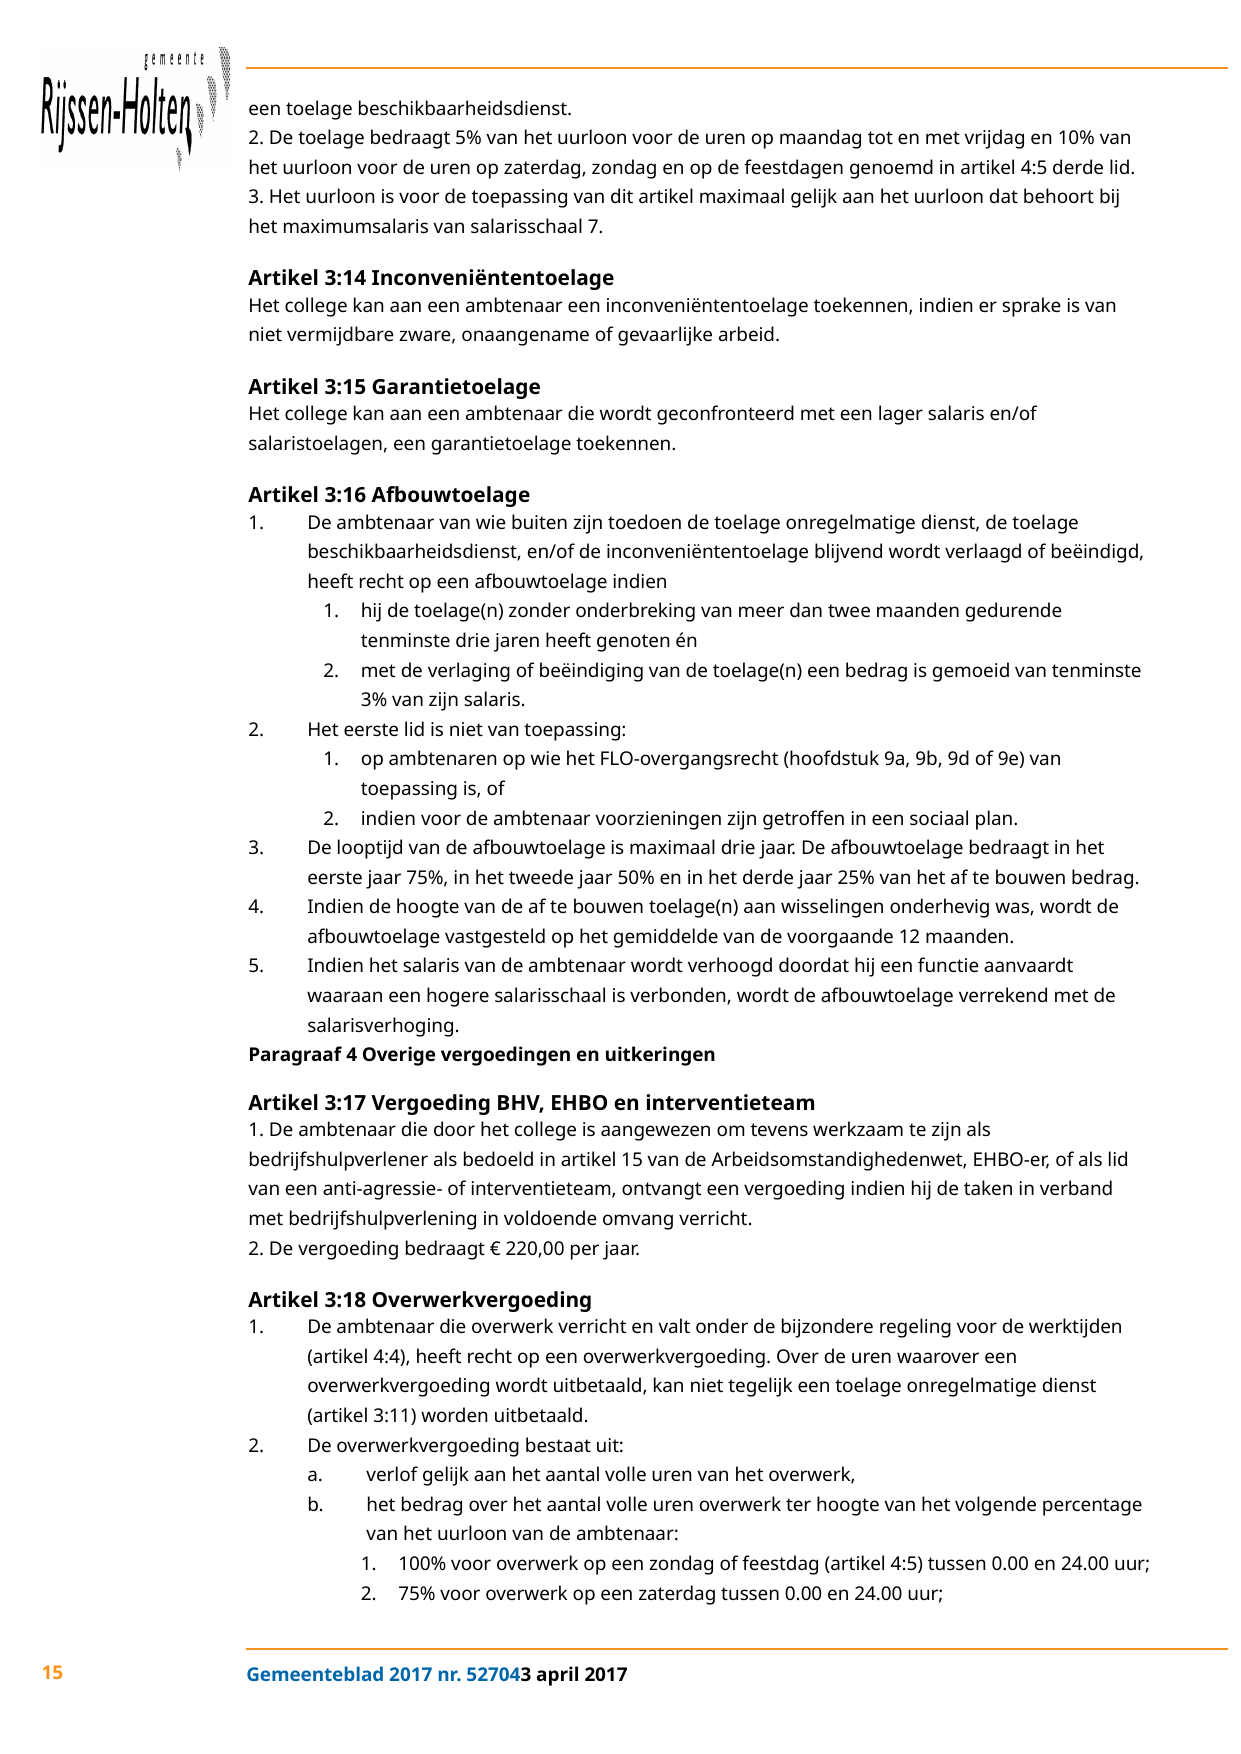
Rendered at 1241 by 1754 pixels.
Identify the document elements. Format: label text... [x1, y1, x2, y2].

text Paragraaf 4 Overige vergoedingen en uitkeringen [248, 1041, 1152, 1067]
text 2. De vergoeding bedraagt € 220,00 per jaar. [248, 1235, 1152, 1260]
text 3. Het uurloon is voor de toepassing van dit artikel maximaal gelijk aan het uurloon dat behoort bij het maximumsalaris van salarisschaal 7. [248, 183, 1152, 239]
text 2. De toelage bedraagt 5% van het uurloon voor de uren op maandag tot en met vrijdag en 10% van het uurloon voor de uren op zaterdag, zondag en op de feestdagen genoemd in artikel 4:5 derde lid. [248, 124, 1152, 180]
list het bedrag over het aantal volle uren overwerk ter hoogte van het volgende percentage van het uurloon van de ambtenaar: [307, 1491, 1152, 1546]
text een toelage beschikbaarheidsdienst. [248, 95, 1152, 121]
text Artikel 3:17 Vergoeding BHV, EHBO en interventieteam [248, 1088, 1152, 1116]
list De ambtenaar van wie buiten zijn toedoen de toelage onregelmatige dienst, de toelage beschikbaarheidsdienst, en/of de inconveniëntentoelage blijvend wordt verlaagd of beëindigd, heeft recht op een afbouwtoelage indien [248, 509, 1152, 594]
text Het college kan aan een ambtenaar een inconveniëntentoelage toekennen, indien er sprake is van niet vermijdbare zware, onaangename of gevaarlijke arbeid. [248, 292, 1152, 347]
text Artikel 3:15 Garantietoelage [248, 372, 1152, 400]
text Artikel 3:16 Afbouwtoelage [248, 480, 1152, 509]
list met de verlaging of beëindiging van de toelage(n) een bedrag is gemoeid van tenminste 3% van zijn salaris. [323, 657, 1152, 712]
list Het eerste lid is niet van toepassing: [248, 716, 1152, 742]
list op ambtenaren op wie het FLO-overgangsrecht (hoofdstuk 9a, 9b, 9d of 9e) van toepassing is, of [323, 746, 1152, 801]
list verlof gelijk aan het aantal volle uren van het overwerk, [307, 1461, 1152, 1487]
list De overwerkvergoeding bestaat uit: [248, 1432, 1152, 1458]
list 75% voor overwerk op een zaterdag tussen 0.00 en 24.00 uur; [361, 1580, 1152, 1606]
picture [41, 47, 231, 172]
list hij de toelage(n) zonder onderbreking van meer dan twee maanden gedurende tenminste drie jaren heeft genoten én [323, 598, 1152, 653]
list 100% voor overwerk op een zondag of feestdag (artikel 4:5) tussen 0.00 en 24.00 uur; [361, 1550, 1152, 1576]
list De ambtenaar die overwerk verricht en valt onder de bijzondere regeling voor de werktijden (artikel 4:4), heeft recht op een overwerkvergoeding. Over de uren waarover een overwerkvergoeding wordt uitbetaald, kan niet tegelijk een toelage onregelmatige dienst (artikel 3:11) worden uitbetaald. [248, 1313, 1152, 1428]
list indien voor de ambtenaar voorzieningen zijn getroffen in een sociaal plan. [323, 805, 1152, 830]
list Indien het salaris van de ambtenaar wordt verhoogd doordat hij een functie aanvaardt waaraan een hogere salarisschaal is verbonden, wordt de afbouwtoelage verrekend met de salarisverhoging. [248, 953, 1152, 1037]
text Artikel 3:14 Inconveniëntentoelage [248, 263, 1152, 292]
list De looptijd van de afbouwtoelage is maximaal drie jaar. De afbouwtoelage bedraagt in het eerste jaar 75%, in het tweede jaar 50% en in het derde jaar 25% van het af te bouwen bedrag. [248, 834, 1152, 889]
text 1. De ambtenaar die door het college is aangewezen om tevens werkzaam te zijn als bedrijfshulpverlener als bedoeld in artikel 15 van de Arbeidsomstandighedenwet, EHBO-er, of als lid van een anti-agressie- of interventieteam, ontvangt een vergoeding indien hij de taken in verband met bedrijfshulpverlening in voldoende omvang verricht. [248, 1116, 1152, 1231]
text Artikel 3:18 Overwerkvergoeding [248, 1285, 1152, 1313]
list Indien de hoogte van de af te bouwen toelage(n) aan wisselingen onderhevig was, wordt de afbouwtoelage vastgesteld op het gemiddelde van de voorgaande 12 maanden. [248, 893, 1152, 949]
text Het college kan aan een ambtenaar die wordt geconfronteerd met een lager salaris en/of salaristoelagen, een garantietoelage toekennen. [248, 400, 1152, 456]
